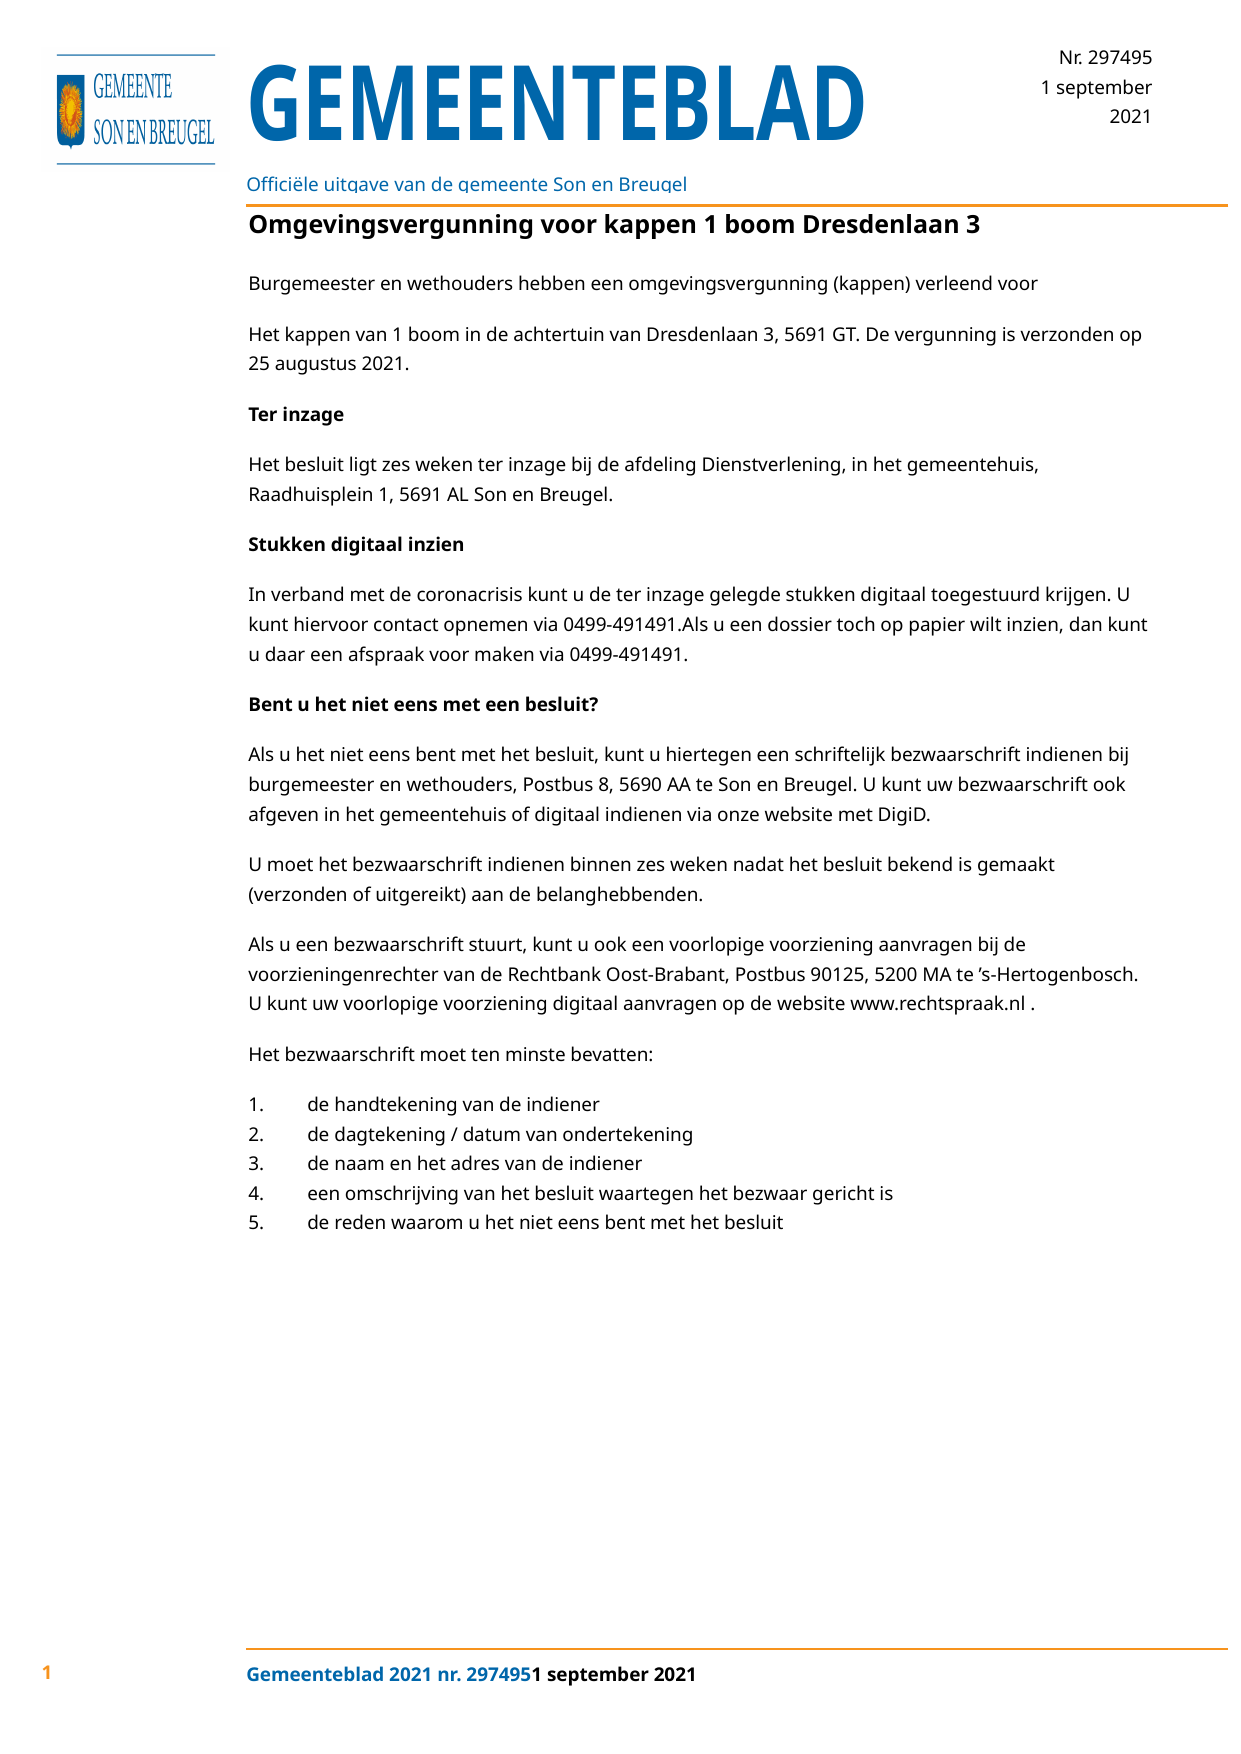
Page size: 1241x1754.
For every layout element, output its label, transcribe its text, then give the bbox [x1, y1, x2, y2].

text U moet het bezwaarschrift indienen binnen zes weken nadat het besluit bekend is gemaakt (verzonden of uitgereikt) aan de belanghebbenden. [248, 851, 1152, 906]
list de handtekening van de indiener [248, 1091, 1152, 1117]
text Het besluit ligt zes weken ter inzage bij de afdeling Dienstverlening, in het gemeentehuis, Raadhuisplein 1, 5691 AL Son en Breugel. [248, 451, 1152, 506]
text Als u het niet eens bent met het besluit, kunt u hiertegen een schriftelijk bezwaarschrift indienen bij burgemeester en wethouders, Postbus 8, 5690 AA te Son en Breugel. U kunt uw bezwaarschrift ook afgeven in het gemeentehuis of digitaal indienen via onze website met DigiD. [248, 742, 1152, 826]
text Ter inzage [248, 401, 1152, 426]
list de reden waarom u het niet eens bent met het besluit [248, 1209, 1152, 1235]
text Stukken digitaal inzien [248, 531, 1152, 557]
text In verband met de coronacrisis kunt u de ter inzage gelegde stukken digitaal toegestuurd krijgen. U kunt hiervoor contact opnemen via 0499-491491.Als u een dossier toch op papier wilt inzien, dan kunt u daar een afspraak voor maken via 0499-491491. [248, 582, 1152, 666]
list de dagtekening / datum van ondertekening [248, 1121, 1152, 1146]
text Als u een bezwaarschrift stuurt, kunt u ook een voorlopige voorziening aanvragen bij de voorzieningenrechter van de Rechtbank Oost-Brabant, Postbus 90125, 5200 MA te ’s-Hertogenbosch. U kunt uw voorlopige voorziening digitaal aanvragen op de website www.rechtspraak.nl . [248, 931, 1152, 1016]
text Burgemeester en wethouders hebben een omgevingsvergunning (kappen) verleend voor [248, 270, 1152, 296]
text Bent u het niet eens met een besluit? [248, 691, 1152, 717]
list een omschrijving van het besluit waartegen het bezwaar gericht is [248, 1180, 1152, 1206]
text Het kappen van 1 boom in de achtertuin van Dresdenlaan 3, 5691 GT. De vergunning is verzonden op 25 augustus 2021. [248, 321, 1152, 376]
text Omgevingsvergunning voor kappen 1 boom Dresdenlaan 3 [248, 207, 1152, 241]
text Het bezwaarschrift moet ten minste bevatten: [248, 1041, 1152, 1066]
picture [41, 47, 231, 172]
list de naam en het adres van de indiener [248, 1150, 1152, 1176]
